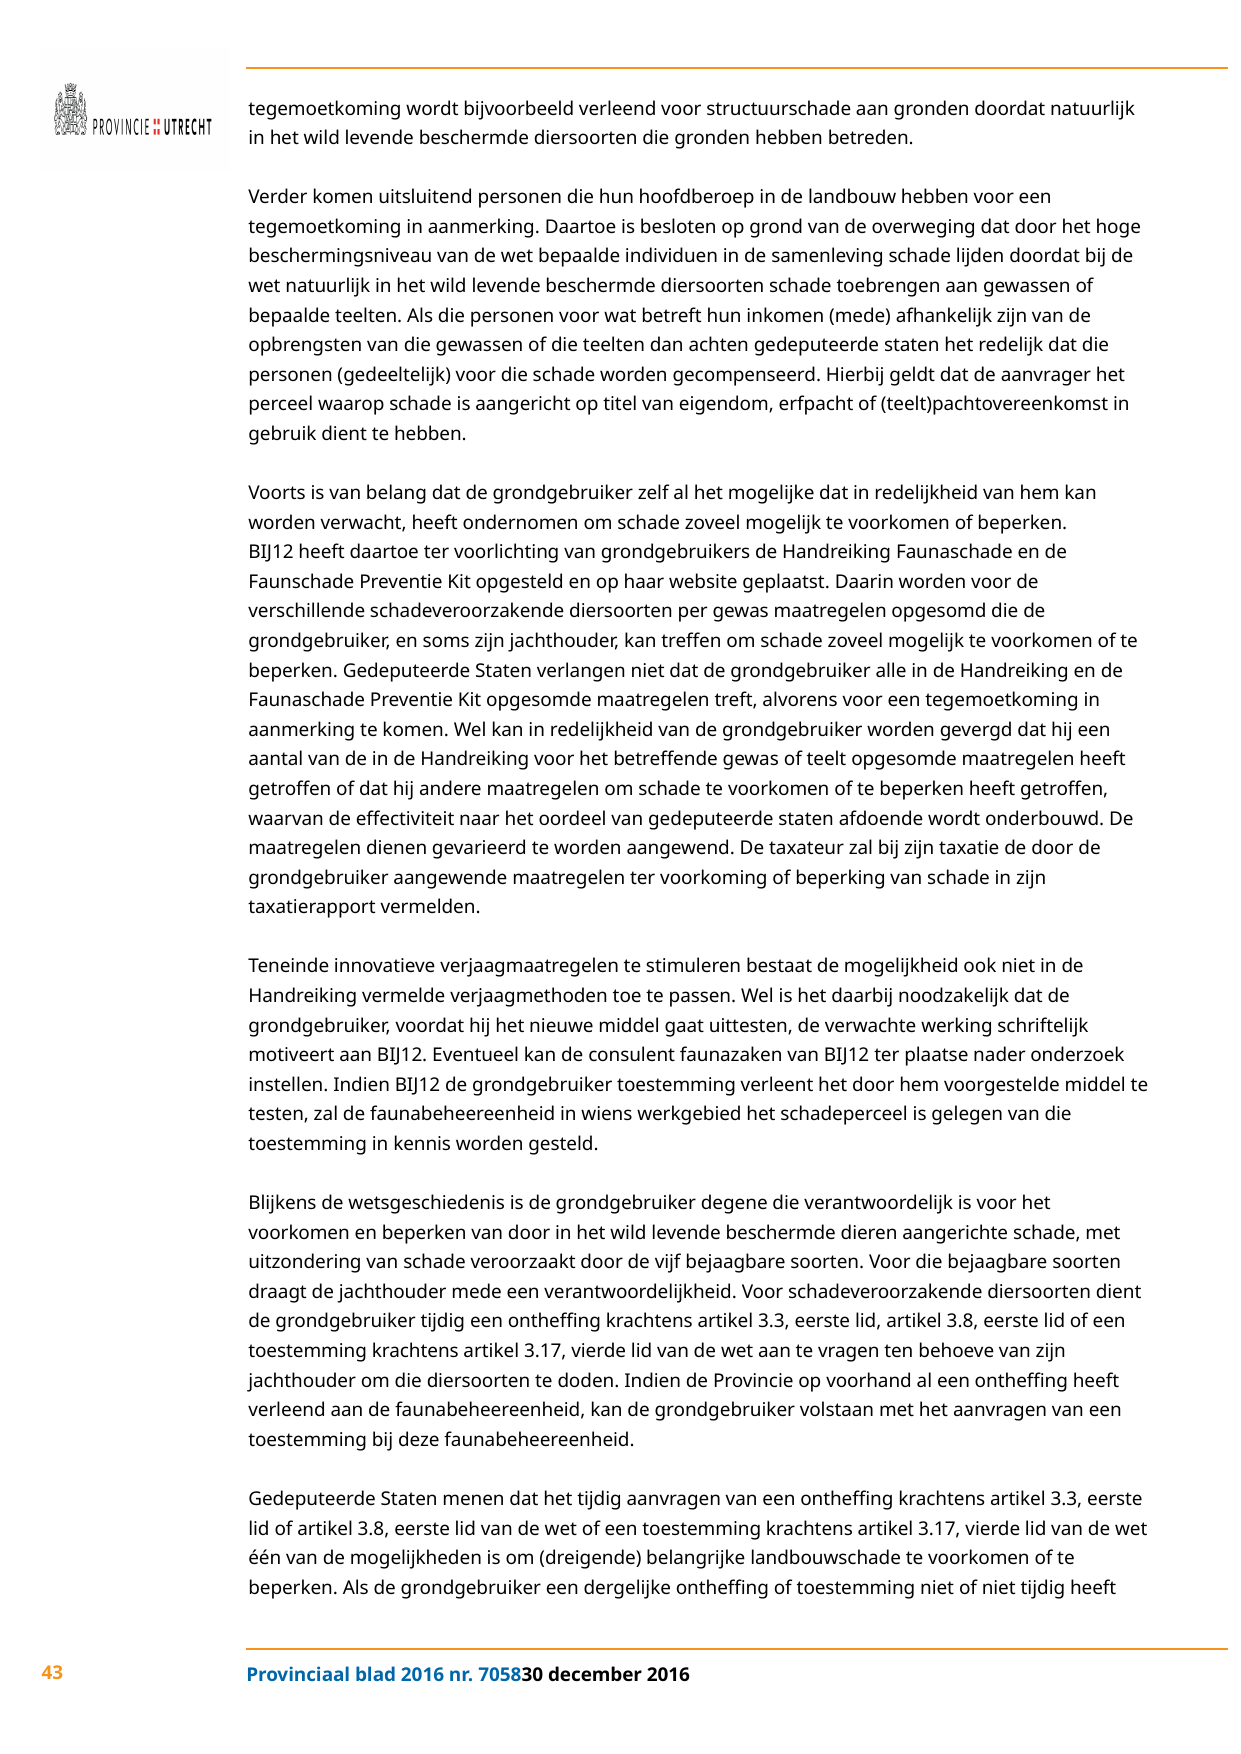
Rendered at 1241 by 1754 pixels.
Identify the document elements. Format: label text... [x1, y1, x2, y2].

text Voorts is van belang dat de grondgebruiker zelf al het mogelijke dat in redelijkheid van hem kan worden verwacht, heeft ondernomen om schade zoveel mogelijk te voorkomen of beperken. [248, 479, 1152, 535]
text BIJ12 heeft daartoe ter voorlichting van grondgebruikers de Handreiking Faunaschade en de Faunschade Preventie Kit opgesteld en op haar website geplaatst. Daarin worden voor de verschillende schadeveroorzakende diersoorten per gewas maatregelen opgesomd die de grondgebruiker, en soms zijn jachthouder, kan treffen om schade zoveel mogelijk te voorkomen of te beperken. Gedeputeerde Staten verlangen niet dat de grondgebruiker alle in de Handreiking en de Faunaschade Preventie Kit opgesomde maatregelen treft, alvorens voor een tegemoetkoming in aanmerking te komen. Wel kan in redelijkheid van de grondgebruiker worden gevergd dat hij een aantal van de in de Handreiking voor het betreffende gewas of teelt opgesomde maatregelen heeft getroffen of dat hij andere maatregelen om schade te voorkomen of te beperken heeft getroffen, waarvan de effectiviteit naar het oordeel van gedeputeerde staten afdoende wordt onderbouwd. De maatregelen dienen gevarieerd te worden aangewend. De taxateur zal bij zijn taxatie de door de grondgebruiker aangewende maatregelen ter voorkoming of beperking van schade in zijn taxatierapport vermelden. [248, 538, 1152, 919]
text Blijkens de wetsgeschiedenis is de grondgebruiker degene die verantwoordelijk is voor het voorkomen en beperken van door in het wild levende beschermde dieren aangerichte schade, met uitzondering van schade veroorzaakt door de vijf bejaagbare soorten. Voor die bejaagbare soorten draagt de jachthouder mede een verantwoordelijkheid. Voor schadeveroorzakende diersoorten dient de grondgebruiker tijdig een ontheffing krachtens artikel 3.3, eerste lid, artikel 3.8, eerste lid of een toestemming krachtens artikel 3.17, vierde lid van de wet aan te vragen ten behoeve van zijn jachthouder om die diersoorten te doden. Indien de Provincie op voorhand al een ontheffing heeft verleend aan de faunabeheereenheid, kan de grondgebruiker volstaan met het aanvragen van een toestemming bij deze faunabeheereenheid. [248, 1189, 1152, 1452]
text tegemoetkoming wordt bijvoorbeeld verleend voor structuurschade aan gronden doordat natuurlijk in het wild levende beschermde diersoorten die gronden hebben betreden. [248, 95, 1152, 150]
text Teneinde innovatieve verjaagmaatregelen te stimuleren bestaat de mogelijkheid ook niet in de Handreiking vermelde verjaagmethoden toe te passen. Wel is het daarbij noodzakelijk dat de grondgebruiker, voordat hij het nieuwe middel gaat uittesten, de verwachte werking schriftelijk motiveert aan BIJ12. Eventueel kan de consulent faunazaken van BIJ12 ter plaatse nader onderzoek instellen. Indien BIJ12 de grondgebruiker toestemming verleent het door hem voorgestelde middel te testen, zal de faunabeheereenheid in wiens werkgebied het schadeperceel is gelegen van die toestemming in kennis worden gesteld. [248, 953, 1152, 1156]
text Gedeputeerde Staten menen dat het tijdig aanvragen van een ontheffing krachtens artikel 3.3, eerste lid of artikel 3.8, eerste lid van de wet of een toestemming krachtens artikel 3.17, vierde lid van de wet één van de mogelijkheden is om (dreigende) belangrijke landbouwschade te voorkomen of te beperken. Als de grondgebruiker een dergelijke ontheffing of toestemming niet of niet tijdig heeft [248, 1485, 1152, 1600]
text Verder komen uitsluitend personen die hun hoofdberoep in de landbouw hebben voor een tegemoetkoming in aanmerking. Daartoe is besloten op grond van de overweging dat door het hoge beschermingsniveau van de wet bepaalde individuen in de samenleving schade lijden doordat bij de wet natuurlijk in het wild levende beschermde diersoorten schade toebrengen aan gewassen of bepaalde teelten. Als die personen voor wat betreft hun inkomen (mede) afhankelijk zijn van de opbrengsten van die gewassen of die teelten dan achten gedeputeerde staten het redelijk dat die personen (gedeeltelijk) voor die schade worden gecompenseerd. Hierbij geldt dat de aanvrager het perceel waarop schade is aangericht op titel van eigendom, erfpacht of (teelt)pachtovereenkomst in gebruik dient te hebben. [248, 183, 1152, 446]
picture [41, 47, 231, 172]
